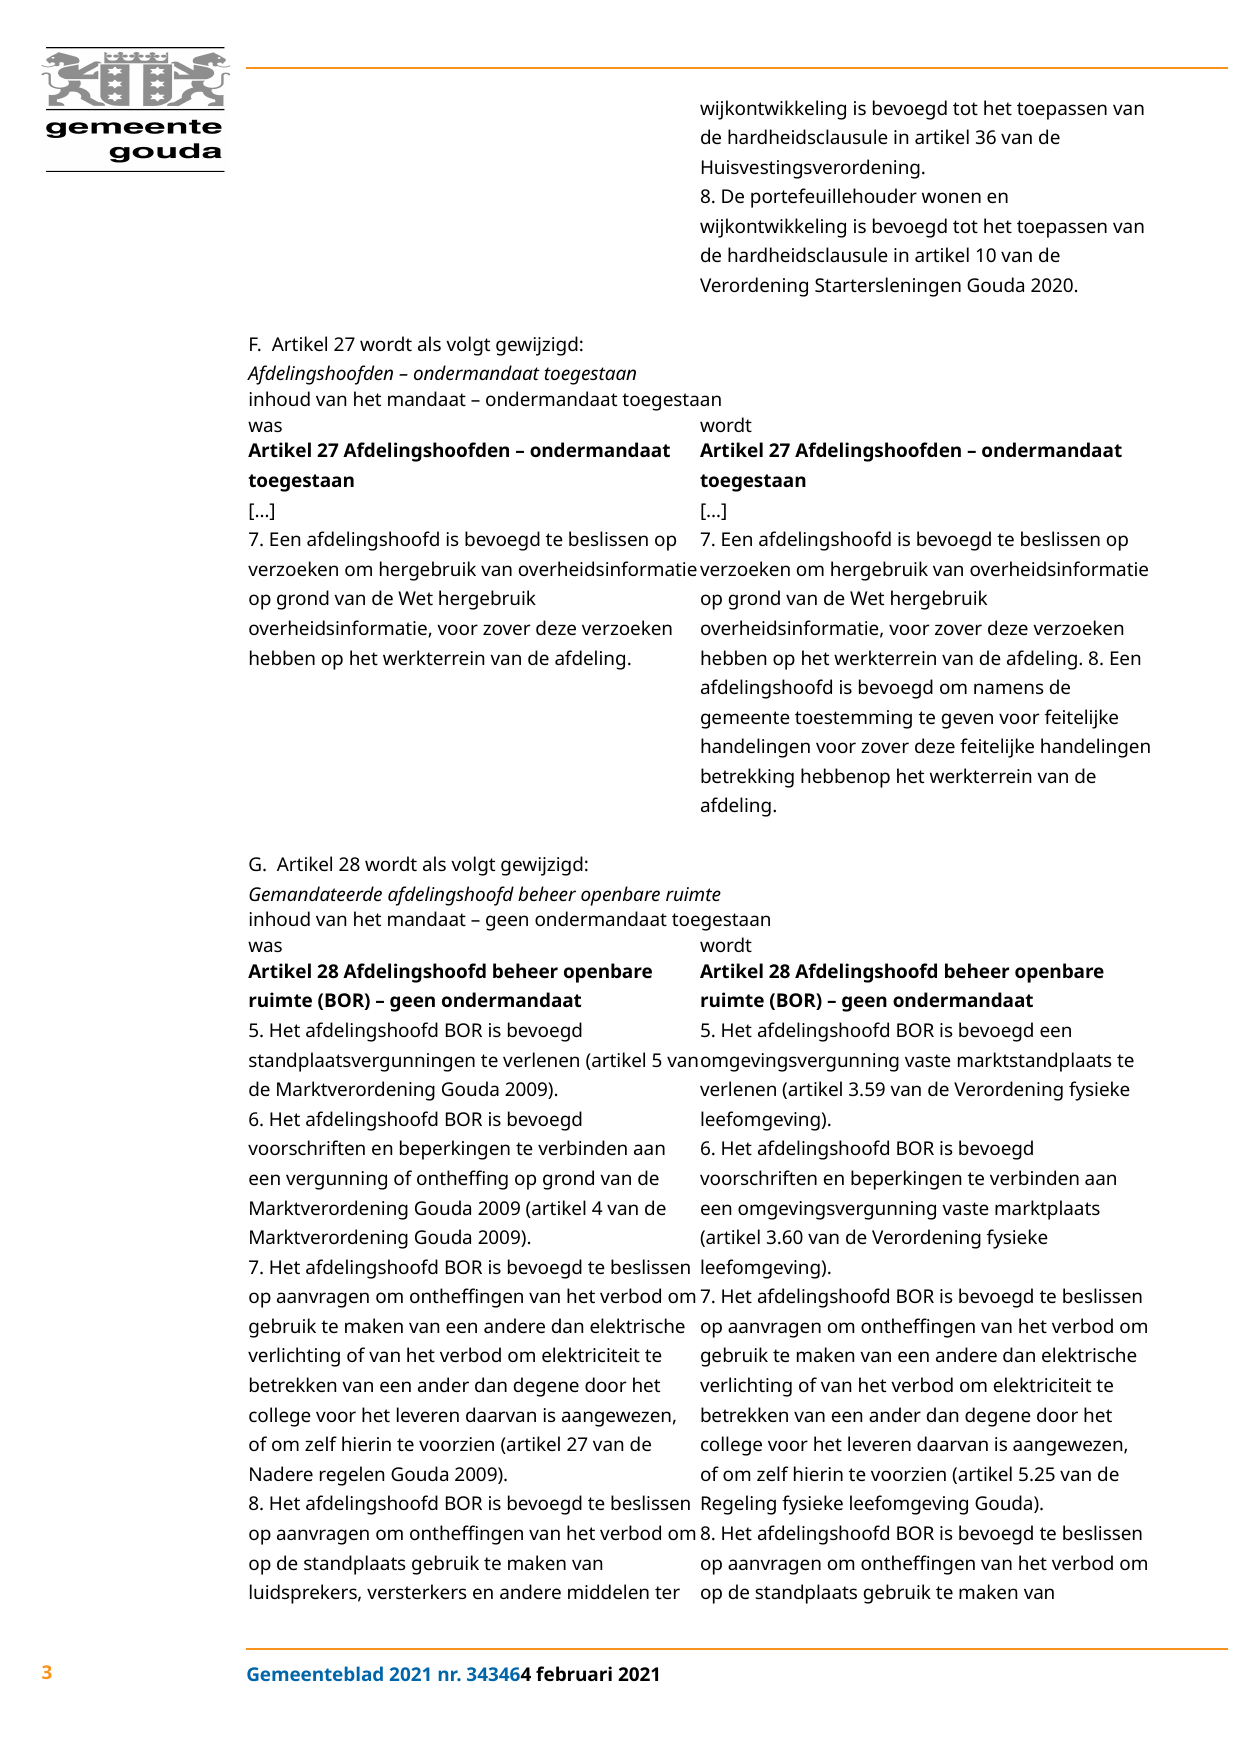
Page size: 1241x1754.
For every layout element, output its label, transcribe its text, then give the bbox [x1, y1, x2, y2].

table_header Afdelingshoofden – ondermandaat toegestaan [248, 361, 1152, 386]
table_cell inhoud van het mandaat – geen ondermandaat toegestaan [248, 907, 1152, 932]
text G. Artikel 28 wordt als volgt gewijzigd: [248, 851, 1152, 877]
table_cell Artikel 27 Afdelingshoofden – ondermandaat toegestaan […] 7. Een afdelingshoofd is bevoegd te beslissen op verzoeken om hergebruik van overheidsinformatie op grond van de Wet hergebruik overheidsinformatie, voor zover deze verzoeken hebben op het werkterrein van de afdeling. 8. Een afdelingshoofd is bevoegd om namens de gemeente toestemming te geven voor feitelijke handelingen voor zover deze feitelijke handelingen betrekking hebbenop het werkterrein van de afdeling. [700, 438, 1152, 818]
table_cell wijkontwikkeling is bevoegd tot het toepassen van de hardheidsclausule in artikel 36 van de Huisvestingsverordening. 8. De portefeuillehouder wonen en wijkontwikkeling is bevoegd tot het toepassen van de hardheidsclausule in artikel 10 van de Verordening Startersleningen Gouda 2020. [700, 95, 1152, 298]
table_header Gemandateerde afdelingshoofd beheer openbare ruimte [248, 881, 1152, 907]
table_cell inhoud van het mandaat – ondermandaat toegestaan [248, 386, 1152, 412]
table_cell wordt [700, 412, 1152, 438]
table_cell wordt [700, 933, 1152, 958]
table_cell [248, 95, 700, 298]
table_cell Artikel 28 Afdelingshoofd beheer openbare ruimte (BOR) – geen ondermandaat 5. Het afdelingshoofd BOR is bevoegd een omgevingsvergunning vaste marktstandplaats te verlenen (artikel 3.59 van de Verordening fysieke leefomgeving). 6. Het afdelingshoofd BOR is bevoegd voorschriften en beperkingen te verbinden aan een omgevingsvergunning vaste marktplaats (artikel 3.60 van de Verordening fysieke leefomgeving). 7. Het afdelingshoofd BOR is bevoegd te beslissen op aanvragen om ontheffingen van het verbod om gebruik te maken van een andere dan elektrische verlichting of van het verbod om elektriciteit te betrekken van een ander dan degene door het college voor het leveren daarvan is aangewezen, of om zelf hierin te voorzien (artikel 5.25 van de Regeling fysieke leefomgeving Gouda). 8. Het afdelingshoofd BOR is bevoegd te beslissen op aanvragen om ontheffingen van het verbod om op de standplaats gebruik te maken van [700, 958, 1152, 1605]
text F. Artikel 27 wordt als volgt gewijzigd: [248, 331, 1152, 357]
table_cell was [248, 933, 700, 958]
table_cell Artikel 28 Afdelingshoofd beheer openbare ruimte (BOR) – geen ondermandaat 5. Het afdelingshoofd BOR is bevoegd standplaatsvergunningen te verlenen (artikel 5 van de Marktverordening Gouda 2009). 6. Het afdelingshoofd BOR is bevoegd voorschriften en beperkingen te verbinden aan een vergunning of ontheffing op grond van de Marktverordening Gouda 2009 (artikel 4 van de Marktverordening Gouda 2009). 7. Het afdelingshoofd BOR is bevoegd te beslissen op aanvragen om ontheffingen van het verbod om gebruik te maken van een andere dan elektrische verlichting of van het verbod om elektriciteit te betrekken van een ander dan degene door het college voor het leveren daarvan is aangewezen, of om zelf hierin te voorzien (artikel 27 van de Nadere regelen Gouda 2009). 8. Het afdelingshoofd BOR is bevoegd te beslissen op aanvragen om ontheffingen van het verbod om op de standplaats gebruik te maken van luidsprekers, versterkers en andere middelen ter [248, 958, 700, 1605]
picture [41, 47, 231, 172]
table_cell was [248, 412, 700, 438]
table_cell Artikel 27 Afdelingshoofden – ondermandaat toegestaan […] 7. Een afdelingshoofd is bevoegd te beslissen op verzoeken om hergebruik van overheidsinformatie op grond van de Wet hergebruik overheidsinformatie, voor zover deze verzoeken hebben op het werkterrein van de afdeling. [248, 438, 700, 818]
